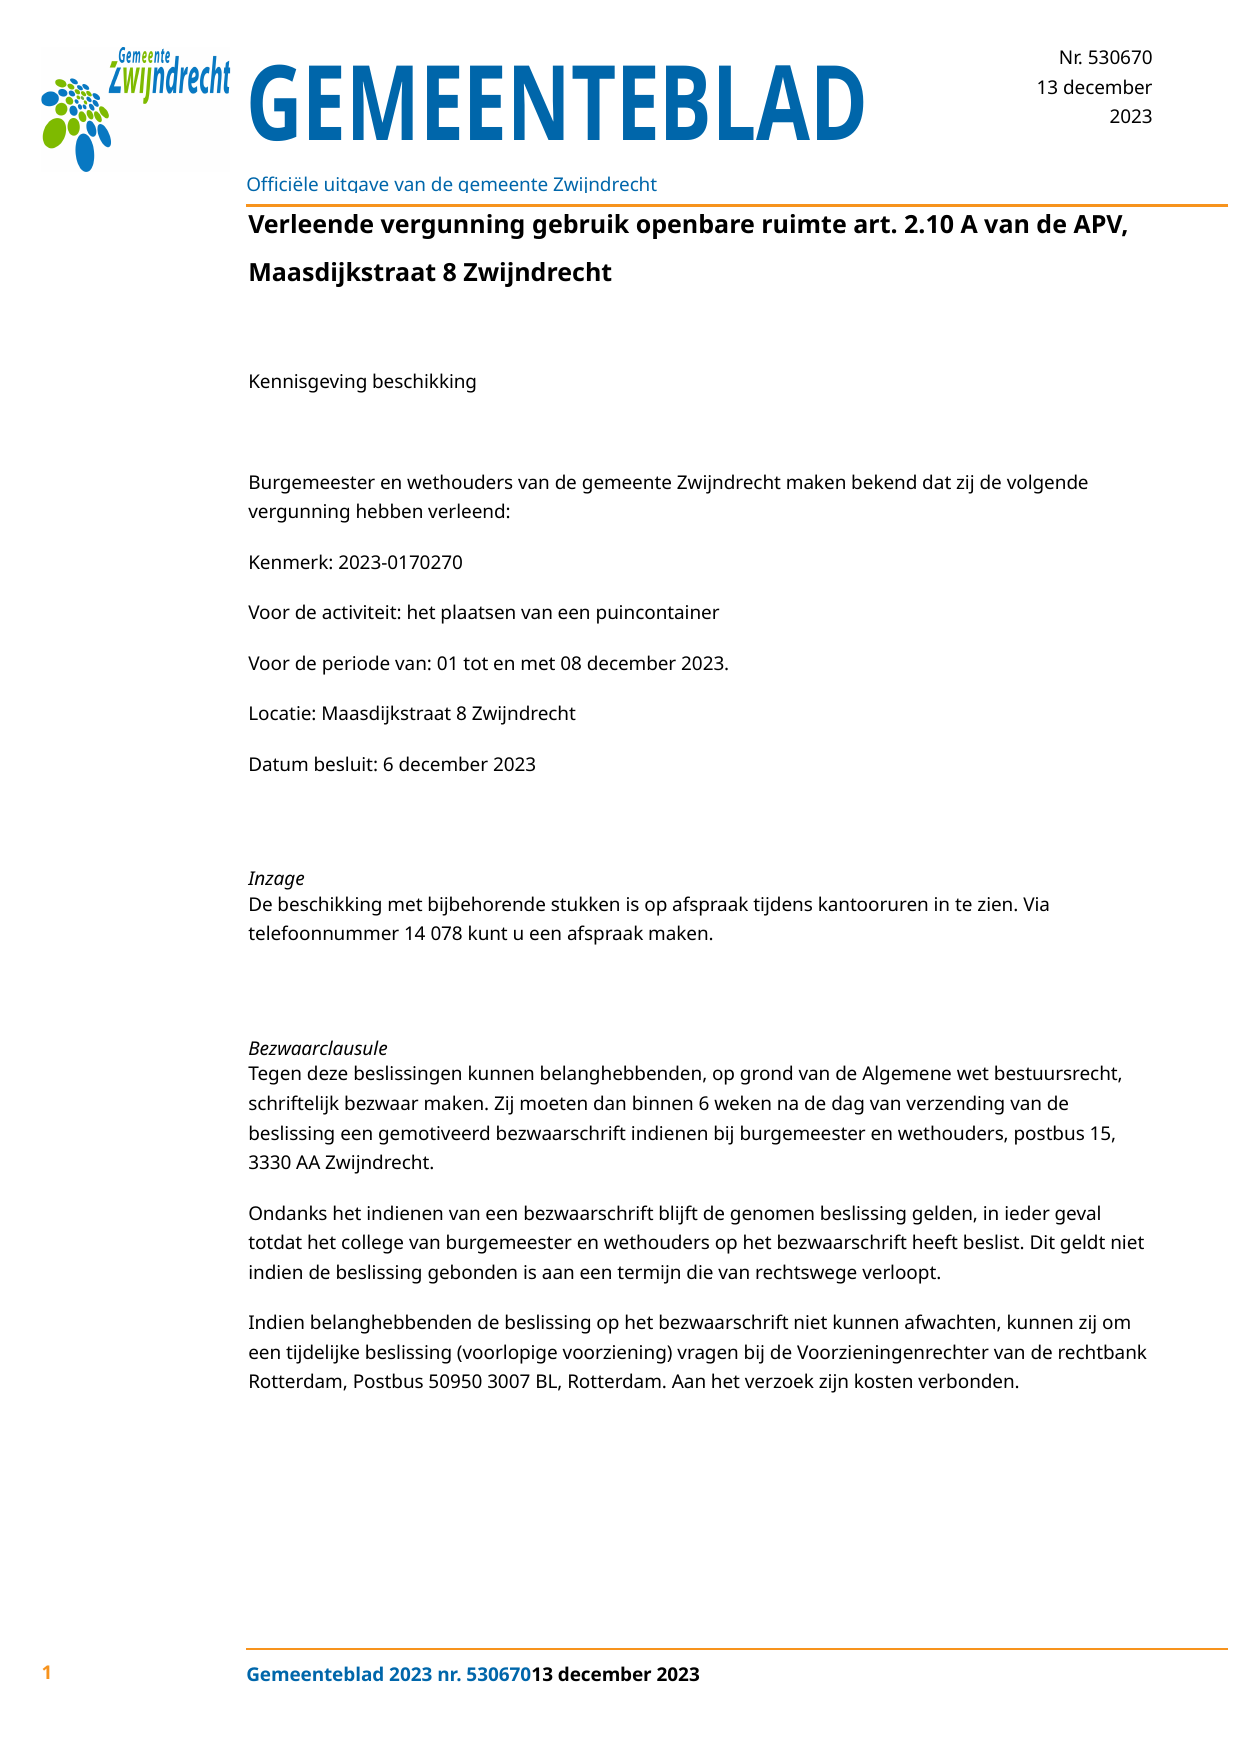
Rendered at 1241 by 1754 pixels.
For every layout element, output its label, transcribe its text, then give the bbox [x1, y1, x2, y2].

text Locatie: Maasdijkstraat 8 Zwijndrecht [248, 700, 1152, 726]
text Ondanks het indienen van een bezwaarschrift blijft de genomen beslissing gelden, in ieder geval totdat het college van burgemeester en wethouders op het bezwaarschrift heeft beslist. Dit geldt niet indien de beslissing gebonden is aan een termijn die van rechtswege verloopt. [248, 1200, 1152, 1285]
text Voor de activiteit: het plaatsen van een puincontainer [248, 599, 1152, 625]
text Kenmerk: 2023-0170270 [248, 549, 1152, 575]
text Datum besluit: 6 december 2023 [248, 751, 1152, 777]
text Bezwaarclausule [248, 1035, 1152, 1061]
text De beschikking met bijbehorende stukken is op afspraak tijdens kantooruren in te zien. Via telefoonnummer 14 078 kunt u een afspraak maken. [248, 891, 1152, 946]
text Burgemeester en wethouders van de gemeente Zwijndrecht maken bekend dat zij de volgende vergunning hebben verleend: [248, 469, 1152, 524]
text Kennisgeving beschikking [248, 368, 1152, 394]
text Verleende vergunning gebruik openbare ruimte art. 2.10 A van de APV, Maasdijkstraat 8 Zwijndrecht [248, 207, 1152, 288]
text Voor de periode van: 01 tot en met 08 december 2023. [248, 650, 1152, 676]
text Inzage [248, 865, 1152, 891]
text Tegen deze beslissingen kunnen belanghebbenden, op grond van de Algemene wet bestuursrecht, schriftelijk bezwaar maken. Zij moeten dan binnen 6 weken na de dag van verzending van de beslissing een gemotiveerd bezwaarschrift indienen bij burgemeester en wethouders, postbus 15, 3330 AA Zwijndrecht. [248, 1061, 1152, 1175]
picture [41, 47, 231, 172]
text Indien belanghebbenden de beslissing op het bezwaarschrift niet kunnen afwachten, kunnen zij om een tijdelijke beslissing (voorlopige voorziening) vragen bij de Voorzieningenrechter van de rechtbank Rotterdam, Postbus 50950 3007 BL, Rotterdam. Aan het verzoek zijn kosten verbonden. [248, 1309, 1152, 1394]
